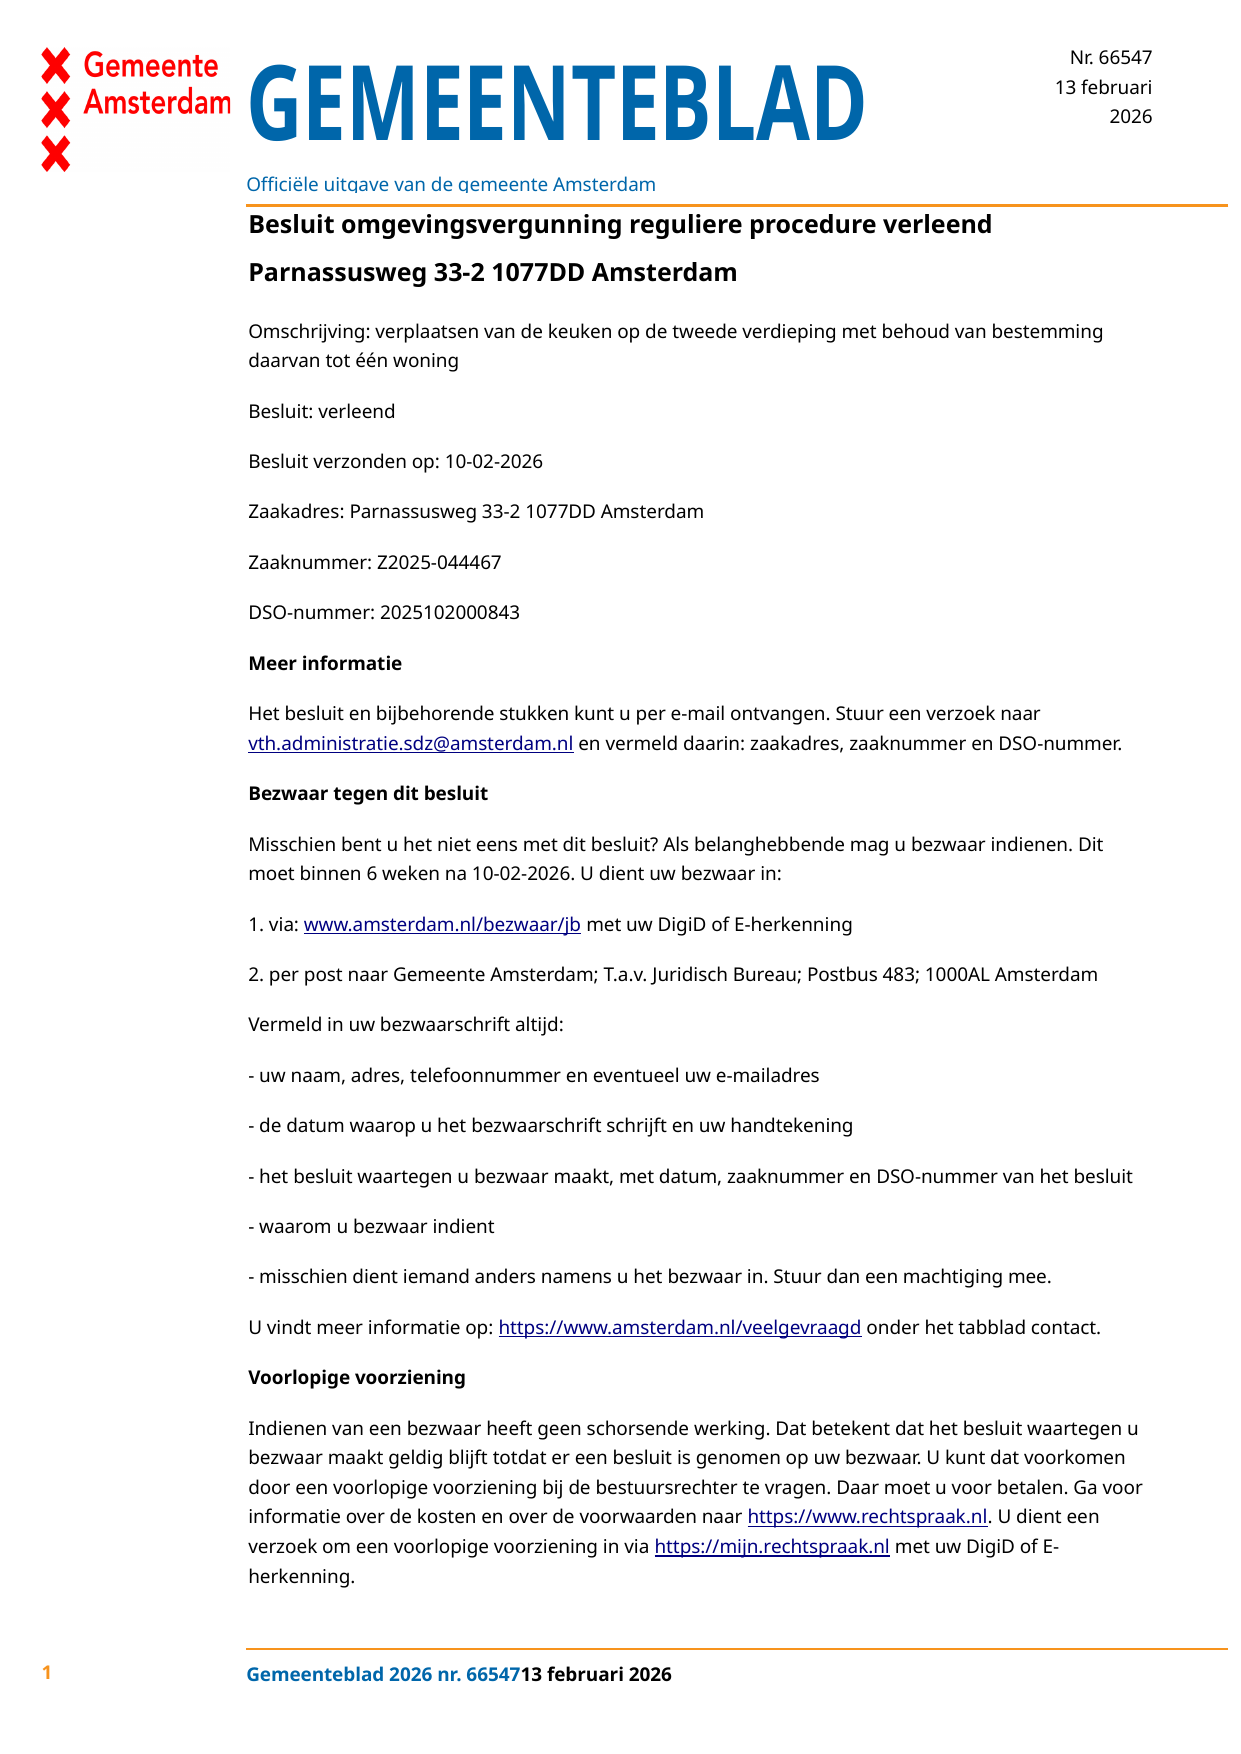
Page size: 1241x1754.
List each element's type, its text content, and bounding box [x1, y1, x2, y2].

text Bezwaar tegen dit besluit [248, 780, 1152, 806]
text Meer informatie [248, 650, 1152, 676]
text Besluit omgevingsvergunning reguliere procedure verleend Parnassusweg 33-2 1077DD Amsterdam [248, 207, 1152, 288]
text U vindt meer informatie op: https://www.amsterdam.nl/veelgevraagd onder het tabblad contact. [248, 1314, 1152, 1340]
text Misschien bent u het niet eens met dit besluit? Als belanghebbende mag u bezwaar indienen. Dit moet binnen 6 weken na 10-02-2026. U dient uw bezwaar in: [248, 831, 1152, 886]
text 1. via: www.amsterdam.nl/bezwaar/jb met uw DigiD of E-herkenning [248, 911, 1152, 937]
text Vermeld in uw bezwaarschrift altijd: [248, 1012, 1152, 1037]
picture [41, 47, 231, 172]
text - de datum waarop u het bezwaarschrift schrijft en uw handtekening [248, 1112, 1152, 1138]
text Besluit: verleend [248, 398, 1152, 424]
text Besluit verzonden op: 10-02-2026 [248, 448, 1152, 474]
text - waarom u bezwaar indient [248, 1213, 1152, 1239]
text - uw naam, adres, telefoonnummer en eventueel uw e-mailadres [248, 1062, 1152, 1088]
text 2. per post naar Gemeente Amsterdam; T.a.v. Juridisch Bureau; Postbus 483; 1000AL Amsterdam [248, 961, 1152, 987]
text Het besluit en bijbehorende stukken kunt u per e-mail ontvangen. Stuur een verzoek naar vth.administratie.sdz@amsterdam.nl en vermeld daarin: zaakadres, zaaknummer en DSO-nummer. [248, 700, 1152, 756]
text Zaakadres: Parnassusweg 33-2 1077DD Amsterdam [248, 499, 1152, 524]
text Zaaknummer: Z2025-044467 [248, 549, 1152, 575]
text - misschien dient iemand anders namens u het bezwaar in. Stuur dan een machtiging mee. [248, 1264, 1152, 1289]
text - het besluit waartegen u bezwaar maakt, met datum, zaaknummer en DSO-nummer van het besluit [248, 1163, 1152, 1189]
text Voorlopige voorziening [248, 1364, 1152, 1390]
text DSO-nummer: 2025102000843 [248, 599, 1152, 625]
text Indienen van een bezwaar heeft geen schorsende werking. Dat betekent dat het besluit waartegen u bezwaar maakt geldig blijft totdat er een besluit is genomen op uw bezwaar. U kunt dat voorkomen door een voorlopige voorziening bij de bestuursrechter te vragen. Daar moet u voor betalen. Ga voor informatie over de kosten en over de voorwaarden naar https://www.rechtspraak.nl. U dient een verzoek om een voorlopige voorziening in via https://mijn.rechtspraak.nl met uw DigiD of E-herkenning. [248, 1415, 1152, 1589]
text Omschrijving: verplaatsen van de keuken op de tweede verdieping met behoud van bestemming daarvan tot één woning [248, 318, 1152, 373]
